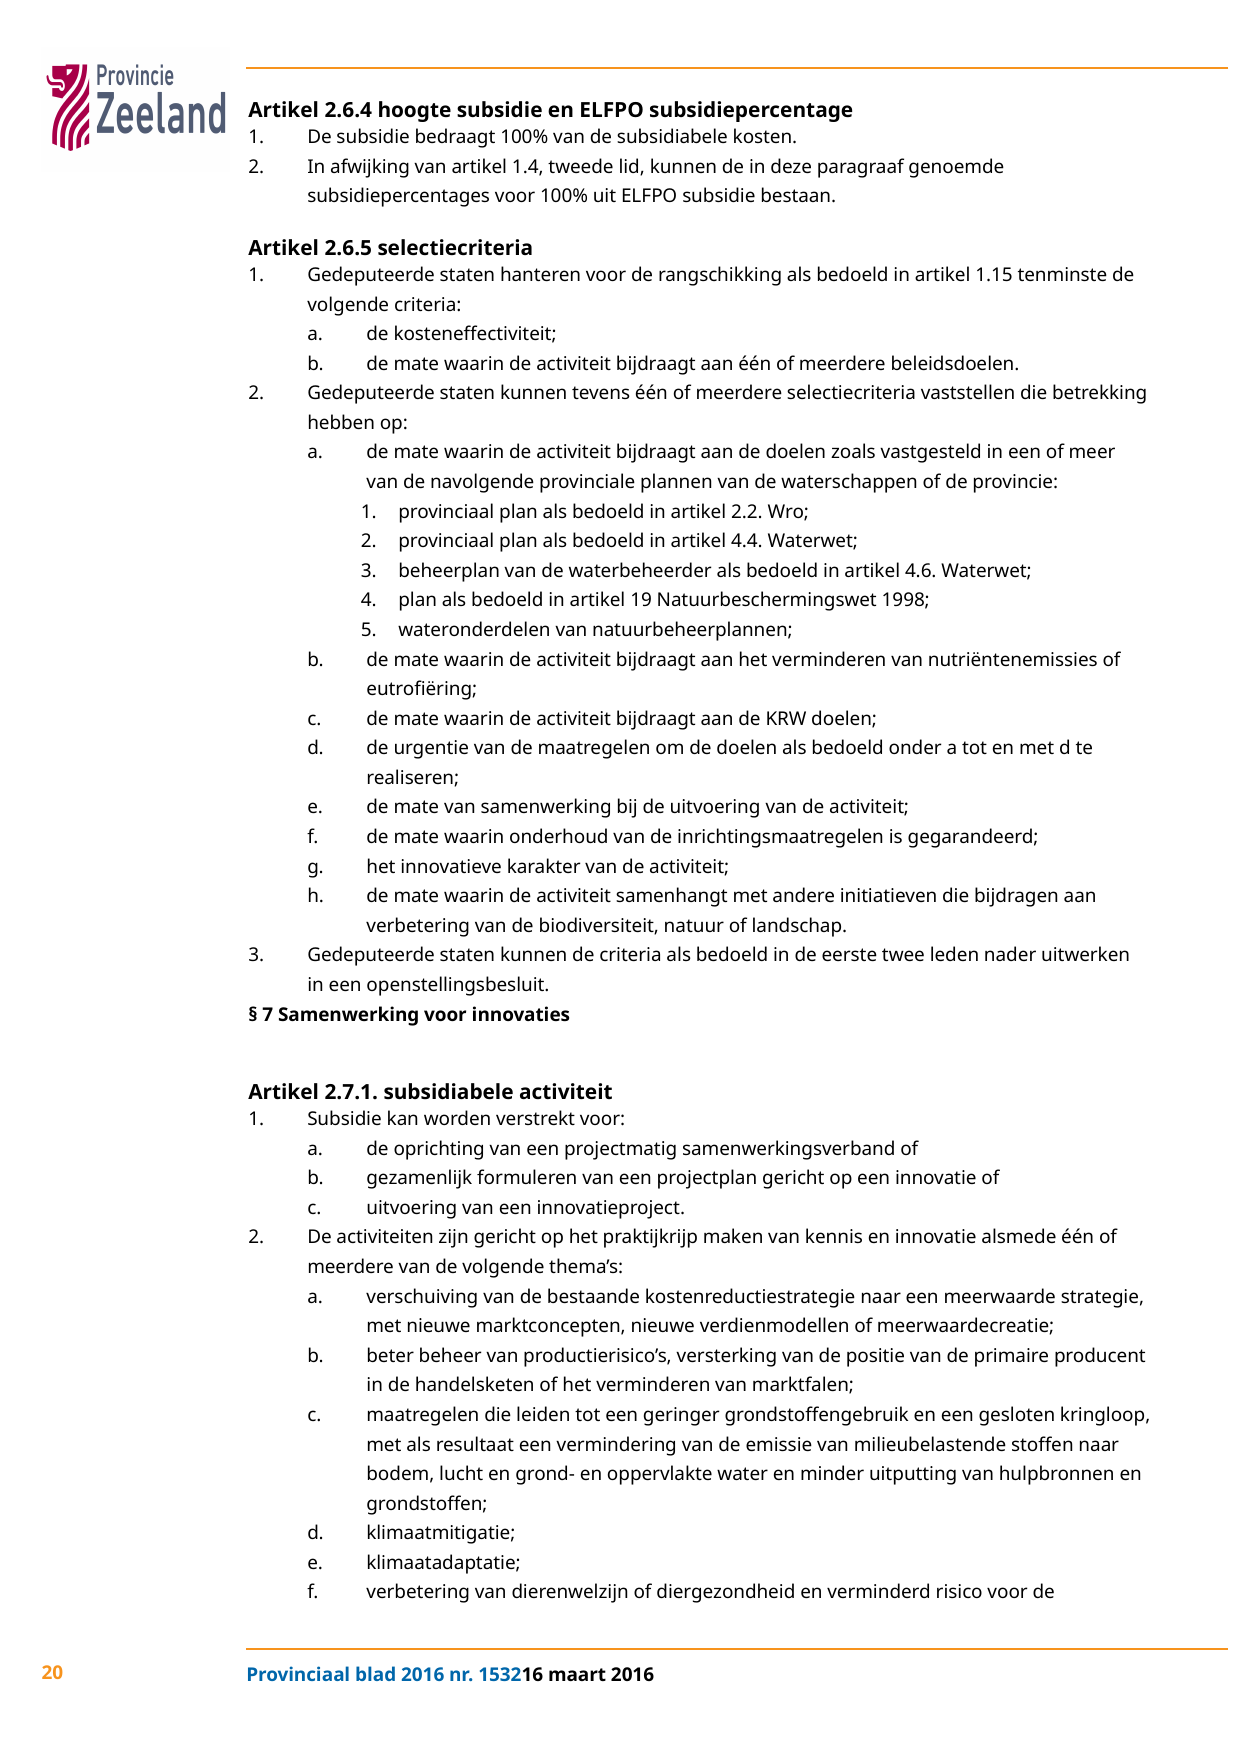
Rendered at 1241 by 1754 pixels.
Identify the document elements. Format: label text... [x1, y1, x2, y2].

text Artikel 2.6.5 selectiecriteria [248, 233, 1152, 261]
list De subsidie bedraagt 100% van de subsidiabele kosten. [248, 123, 1152, 149]
list de mate waarin de activiteit bijdraagt aan één of meerdere beleidsdoelen. [307, 350, 1152, 376]
list klimaatmitigatie; [307, 1519, 1152, 1545]
list provinciaal plan als bedoeld in artikel 2.2. Wro; [361, 498, 1152, 524]
list In afwijking van artikel 1.4, tweede lid, kunnen de in deze paragraaf genoemde subsidiepercentages voor 100% uit ELFPO subsidie bestaan. [248, 153, 1152, 208]
list de mate waarin de activiteit bijdraagt aan het verminderen van nutriëntenemissies of eutrofiëring; [307, 646, 1152, 701]
list Gedeputeerde staten kunnen tevens één of meerdere selectiecriteria vaststellen die betrekking hebben op: [248, 379, 1152, 435]
list Subsidie kan worden verstrekt voor: [248, 1105, 1152, 1131]
list de mate waarin onderhoud van de inrichtingsmaatregelen is gegarandeerd; [307, 823, 1152, 849]
text Artikel 2.7.1. subsidiabele activiteit [248, 1077, 1152, 1105]
list de kosteneffectiviteit; [307, 320, 1152, 346]
list verschuiving van de bestaande kostenreductiestrategie naar een meerwaarde strategie, met nieuwe marktconcepten, nieuwe verdienmodellen of meerwaardecreatie; [307, 1283, 1152, 1338]
list klimaatadaptatie; [307, 1549, 1152, 1575]
list De activiteiten zijn gericht op het praktijkrijp maken van kennis en innovatie alsmede één of meerdere van de volgende thema’s: [248, 1224, 1152, 1279]
list Gedeputeerde staten hanteren voor de rangschikking als bedoeld in artikel 1.15 tenminste de volgende criteria: [248, 261, 1152, 317]
list beheerplan van de waterbeheerder als bedoeld in artikel 4.6. Waterwet; [361, 557, 1152, 583]
list uitvoering van een innovatieproject. [307, 1194, 1152, 1220]
list verbetering van dierenwelzijn of diergezondheid en verminderd risico voor de [307, 1579, 1152, 1604]
list het innovatieve karakter van de activiteit; [307, 853, 1152, 879]
list de urgentie van de maatregelen om de doelen als bedoeld onder a tot en met d te realiseren; [307, 734, 1152, 790]
text Artikel 2.6.4 hoogte subsidie en ELFPO subsidiepercentage [248, 95, 1152, 123]
list de mate waarin de activiteit bijdraagt aan de doelen zoals vastgesteld in een of meer van de navolgende provinciale plannen van de waterschappen of de provincie: [307, 439, 1152, 494]
list gezamenlijk formuleren van een projectplan gericht op een innovatie of [307, 1164, 1152, 1190]
list de mate van samenwerking bij de uitvoering van de activiteit; [307, 794, 1152, 819]
list maatregelen die leiden tot een geringer grondstoffengebruik en een gesloten kringloop, met als resultaat een vermindering van de emissie van milieubelastende stoffen naar bodem, lucht en grond- en oppervlakte water en minder uitputting van hulpbronnen en grondstoffen; [307, 1401, 1152, 1516]
list wateronderdelen van natuurbeheerplannen; [361, 616, 1152, 642]
list de mate waarin de activiteit samenhangt met andere initiatieven die bijdragen aan verbetering van de biodiversiteit, natuur of landschap. [307, 882, 1152, 938]
picture [41, 47, 231, 172]
list de mate waarin de activiteit bijdraagt aan de KRW doelen; [307, 705, 1152, 731]
list de oprichting van een projectmatig samenwerkingsverband of [307, 1135, 1152, 1161]
list Gedeputeerde staten kunnen de criteria als bedoeld in de eerste twee leden nader uitwerken in een openstellingsbesluit. [248, 942, 1152, 997]
text § 7 Samenwerking voor innovaties [248, 1001, 1152, 1027]
list plan als bedoeld in artikel 19 Natuurbeschermingswet 1998; [361, 587, 1152, 612]
list beter beheer van productierisico’s, versterking van de positie van de primaire producent in de handelsketen of het verminderen van marktfalen; [307, 1342, 1152, 1397]
list provinciaal plan als bedoeld in artikel 4.4. Waterwet; [361, 527, 1152, 553]
